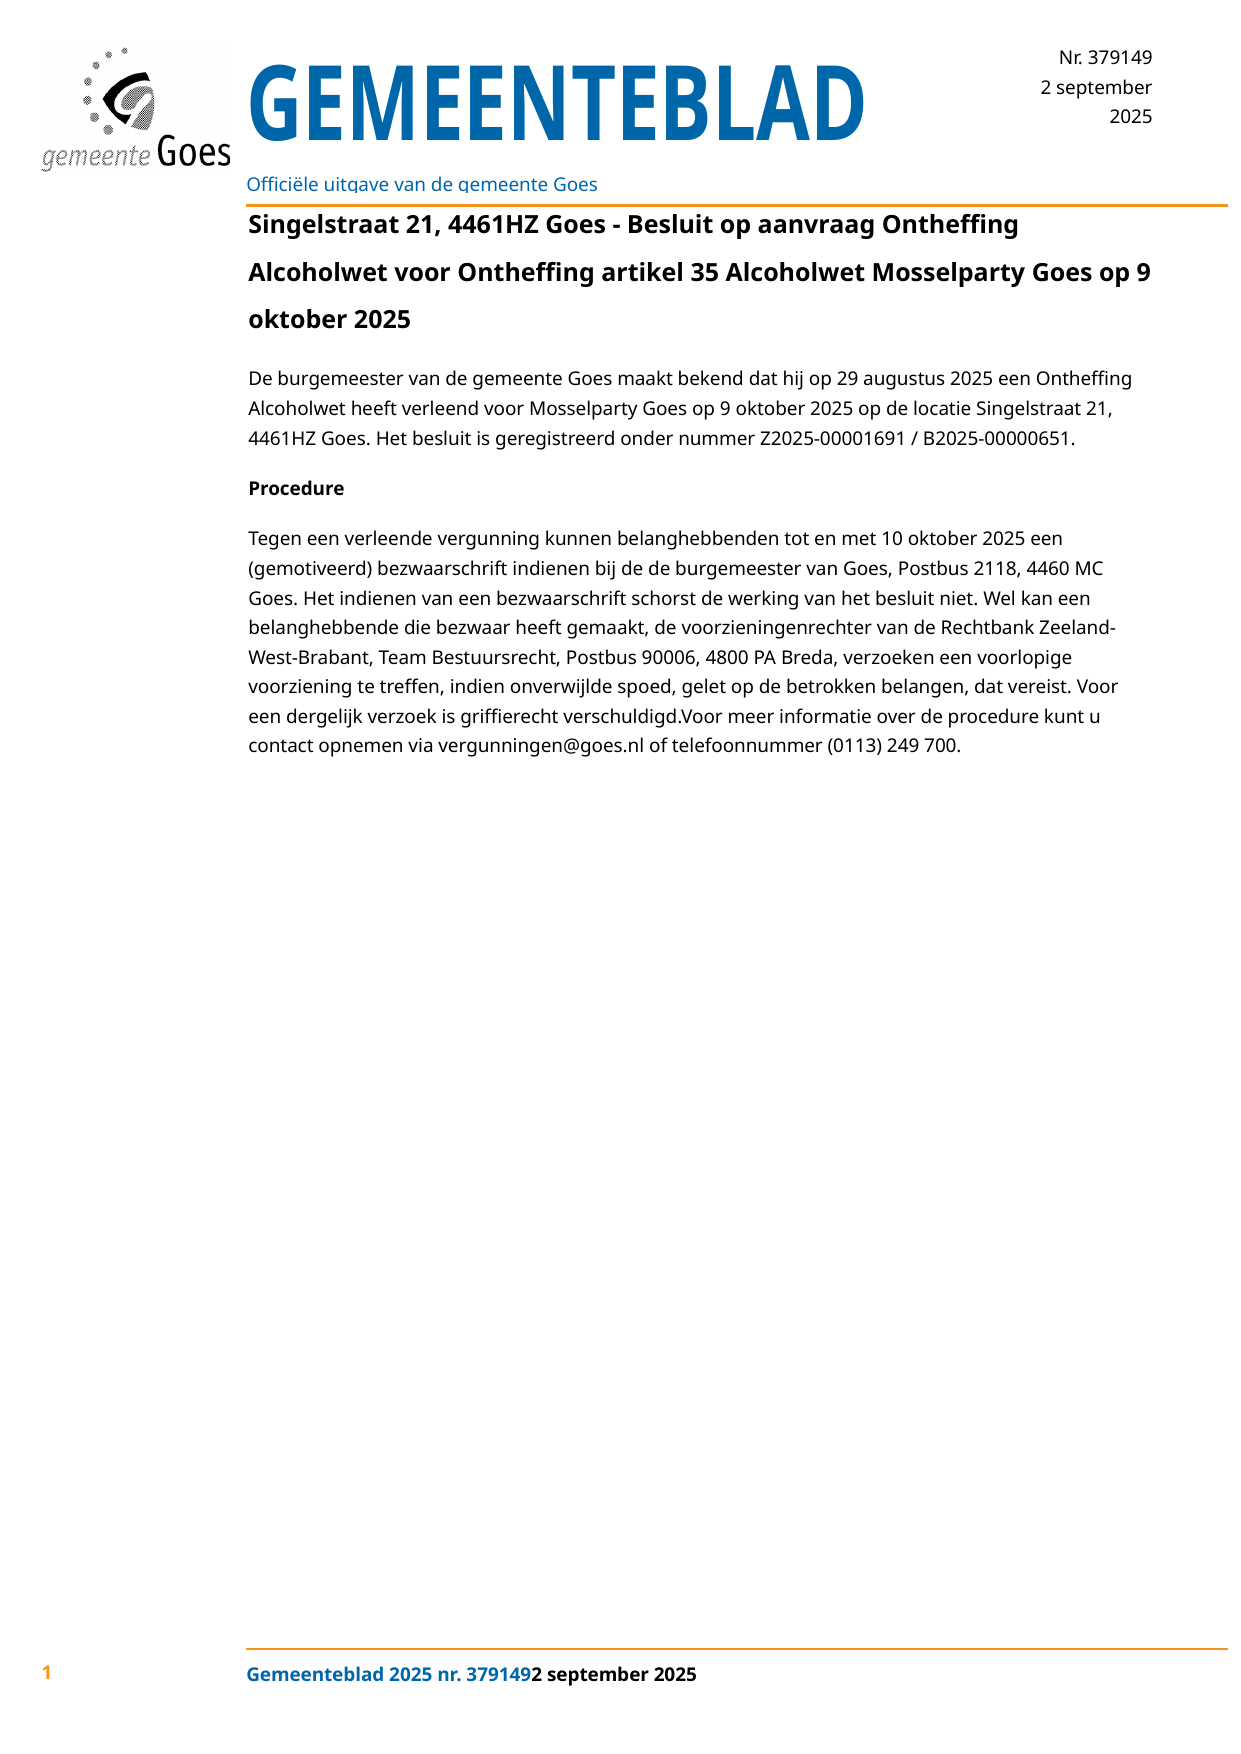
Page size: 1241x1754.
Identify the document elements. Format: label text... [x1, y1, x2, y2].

picture [41, 47, 231, 172]
text De burgemeester van de gemeente Goes maakt bekend dat hij op 29 augustus 2025 een Ontheffing Alcoholwet heeft verleend voor Mosselparty Goes op 9 oktober 2025 op de locatie Singelstraat 21, 4461HZ Goes. Het besluit is geregistreerd onder nummer Z2025-00001691 / B2025-00000651. [248, 366, 1152, 450]
text Tegen een verleende vergunning kunnen belanghebbenden tot en met 10 oktober 2025 een (gemotiveerd) bezwaarschrift indienen bij de de burgemeester van Goes, Postbus 2118, 4460 MC Goes. Het indienen van een bezwaarschrift schorst de werking van het besluit niet. Wel kan een belanghebbende die bezwaar heeft gemaakt, de voorzieningenrechter van de Rechtbank Zeeland-West-Brabant, Team Bestuursrecht, Postbus 90006, 4800 PA Breda, verzoeken een voorlopige voorziening te treffen, indien onverwijlde spoed, gelet op de betrokken belangen, dat vereist. Voor een dergelijk verzoek is griffierecht verschuldigd.Voor meer informatie over de procedure kunt u contact opnemen via vergunningen@goes.nl of telefoonnummer (0113) 249 700. [248, 526, 1152, 758]
text Procedure [248, 475, 1152, 501]
text Singelstraat 21, 4461HZ Goes - Besluit op aanvraag Ontheffing Alcoholwet voor Ontheffing artikel 35 Alcoholwet Mosselparty Goes op 9 oktober 2025 [248, 207, 1152, 336]
